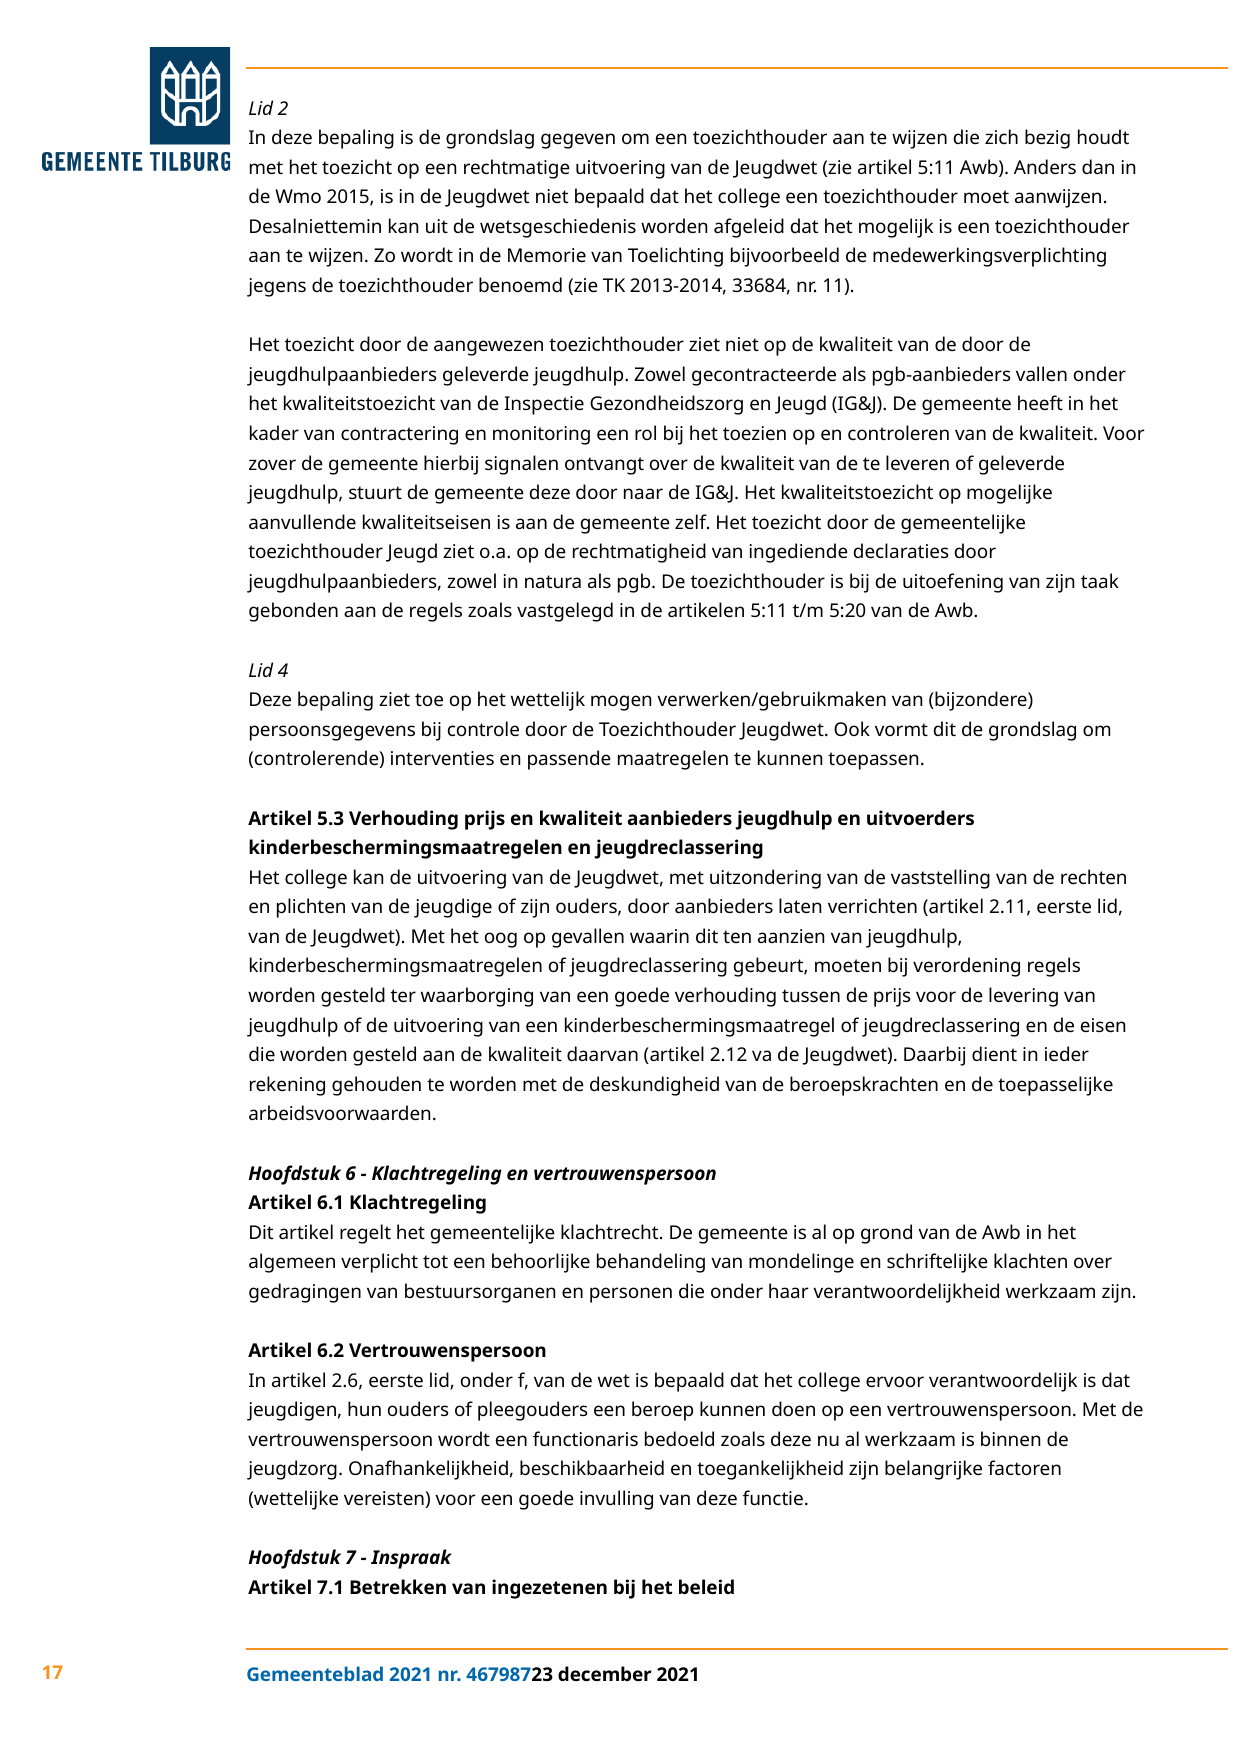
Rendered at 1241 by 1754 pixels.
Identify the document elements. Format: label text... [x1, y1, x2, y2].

text Hoofdstuk 6 - Klachtregeling en vertrouwenspersoon [248, 1160, 1152, 1186]
text Lid 2 [248, 95, 1152, 121]
text Deze bepaling ziet toe op het wettelijk mogen verwerken/gebruikmaken van (bijzondere) persoonsgegevens bij controle door de Toezichthouder Jeugdwet. Ook vormt dit de grondslag om (controlerende) interventies en passende maatregelen te kunnen toepassen. [248, 686, 1152, 771]
text Artikel 6.2 Vertrouwenspersoon [248, 1337, 1152, 1363]
text Het toezicht door de aangewezen toezichthouder ziet niet op de kwaliteit van de door de jeugdhulpaanbieders geleverde jeugdhulp. Zowel gecontracteerde als pgb-aanbieders vallen onder het kwaliteitstoezicht van de Inspectie Gezondheidszorg en Jeugd (IG&J). De gemeente heeft in het kader van contractering en monitoring een rol bij het toezien op en controleren van de kwaliteit. Voor zover de gemeente hierbij signalen ontvangt over de kwaliteit van de te leveren of geleverde jeugdhulp, stuurt de gemeente deze door naar de IG&J. Het kwaliteitstoezicht op mogelijke aanvullende kwaliteitseisen is aan de gemeente zelf. Het toezicht door de gemeentelijke toezichthouder Jeugd ziet o.a. op de rechtmatigheid van ingediende declaraties door jeugdhulpaanbieders, zowel in natura als pgb. De toezichthouder is bij de uitoefening van zijn taak gebonden aan de regels zoals vastgelegd in de artikelen 5:11 t/m 5:20 van de Awb. [248, 331, 1152, 623]
text Artikel 7.1 Betrekken van ingezetenen bij het beleid [248, 1574, 1152, 1600]
text Lid 4 [248, 657, 1152, 683]
text Het college kan de uitvoering van de Jeugdwet, met uitzondering van de vaststelling van de rechten en plichten van de jeugdige of zijn ouders, door aanbieders laten verrichten (artikel 2.11, eerste lid, van de Jeugdwet). Met het oog op gevallen waarin dit ten aanzien van jeugdhulp, kinderbeschermingsmaatregelen of jeugdreclassering gebeurt, moeten bij verordening regels worden gesteld ter waarborging van een goede verhouding tussen de prijs voor de levering van jeugdhulp of de uitvoering van een kinderbeschermingsmaatregel of jeugdreclassering en de eisen die worden gesteld aan de kwaliteit daarvan (artikel 2.12 va de Jeugdwet). Daarbij dient in ieder rekening gehouden te worden met de deskundigheid van de beroepskrachten en de toepasselijke arbeidsvoorwaarden. [248, 864, 1152, 1126]
text Dit artikel regelt het gemeentelijke klachtrecht. De gemeente is al op grond van de Awb in het algemeen verplicht tot een behoorlijke behandeling van mondelinge en schriftelijke klachten over gedragingen van bestuursorganen en personen die onder haar verantwoordelijkheid werkzaam zijn. [248, 1219, 1152, 1304]
text In artikel 2.6, eerste lid, onder f, van de wet is bepaald dat het college ervoor verantwoordelijk is dat jeugdigen, hun ouders of pleegouders een beroep kunnen doen op een vertrouwenspersoon. Met de vertrouwenspersoon wordt een functionaris bedoeld zoals deze nu al werkzaam is binnen de jeugdzorg. Onafhankelijkheid, beschikbaarheid en toegankelijkheid zijn belangrijke factoren (wettelijke vereisten) voor een goede invulling van deze functie. [248, 1367, 1152, 1511]
text Artikel 6.1 Klachtregeling [248, 1189, 1152, 1215]
picture [41, 47, 231, 172]
text Hoofdstuk 7 - Inspraak [248, 1544, 1152, 1570]
text Artikel 5.3 Verhouding prijs en kwaliteit aanbieders jeugdhulp en uitvoerders kinderbeschermingsmaatregelen en jeugdreclassering [248, 805, 1152, 860]
text In deze bepaling is de grondslag gegeven om een toezichthouder aan te wijzen die zich bezig houdt met het toezicht op een rechtmatige uitvoering van de Jeugdwet (zie artikel 5:11 Awb). Anders dan in de Wmo 2015, is in de Jeugdwet niet bepaald dat het college een toezichthouder moet aanwijzen. Desalniettemin kan uit de wetsgeschiedenis worden afgeleid dat het mogelijk is een toezichthouder aan te wijzen. Zo wordt in de Memorie van Toelichting bijvoorbeeld de medewerkingsverplichting jegens de toezichthouder benoemd (zie TK 2013-2014, 33684, nr. 11). [248, 124, 1152, 298]
